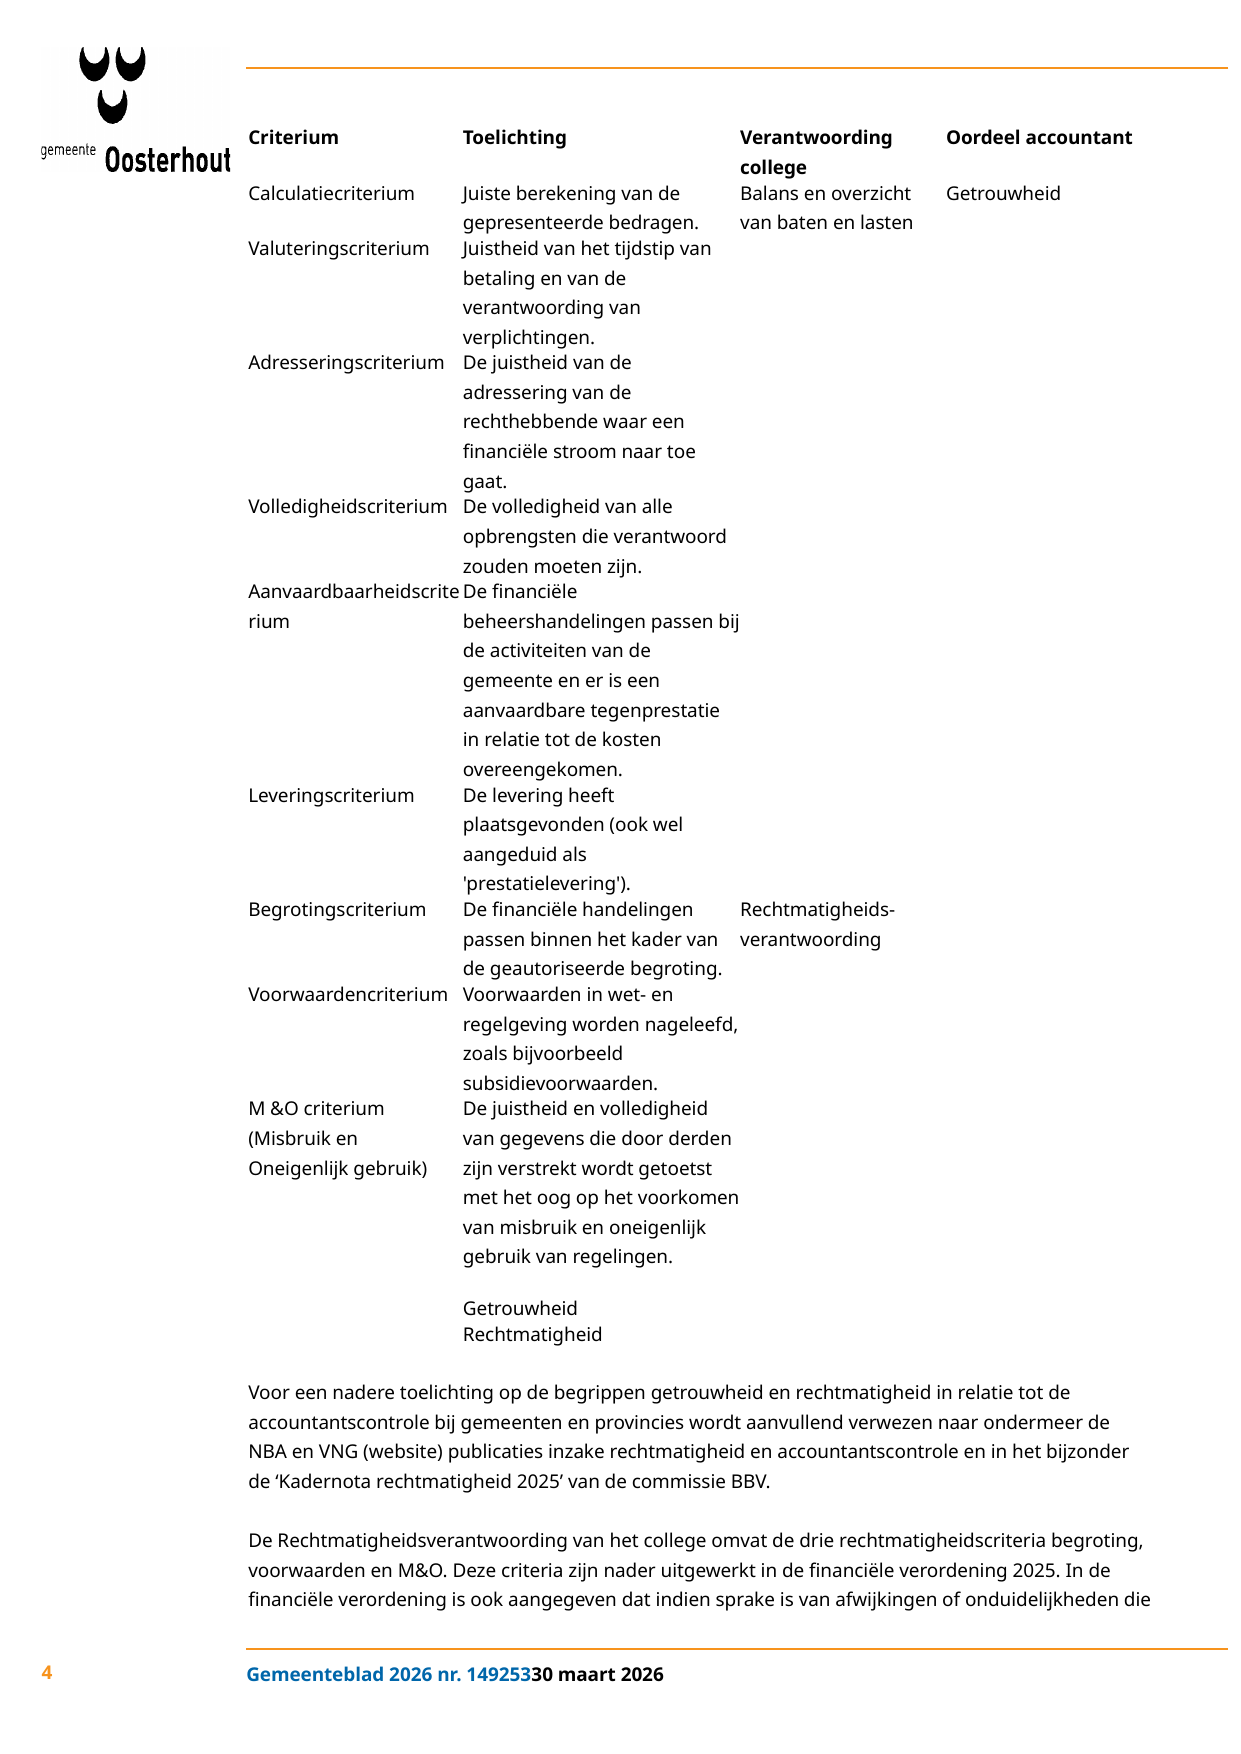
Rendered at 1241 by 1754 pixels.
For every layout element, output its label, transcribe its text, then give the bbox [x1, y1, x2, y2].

table_cell [740, 981, 946, 1096]
table_cell Voorwaardencriterium [248, 981, 463, 1096]
table_cell M &O criterium (Misbruik en Oneigenlijk gebruik) [248, 1096, 463, 1269]
table_cell [946, 1269, 1152, 1295]
table_cell [248, 1295, 463, 1321]
table_cell [463, 1269, 740, 1295]
table_cell Calculatiecriterium [248, 180, 463, 235]
table_header Verantwoording college [740, 125, 946, 180]
table_cell Begrotingscriterium [248, 896, 463, 981]
table_cell Juistheid van het tijdstip van betaling en van de verantwoording van verplichtingen. [463, 235, 740, 349]
table_cell [946, 981, 1152, 1096]
table_cell Aanvaardbaarheidscriterium [248, 579, 463, 782]
picture [41, 47, 231, 172]
table_cell [740, 579, 946, 782]
table_cell De financiële beheershandelingen passen bij de activiteiten van de gemeente en er is een aanvaardbare tegenprestatie in relatie tot de kosten overeengekomen. [463, 579, 740, 782]
table_cell [946, 896, 1152, 981]
table_cell [946, 350, 1152, 494]
table_cell [740, 1269, 946, 1295]
table_cell [740, 1321, 946, 1346]
table_cell [740, 235, 946, 349]
table_cell [946, 579, 1152, 782]
table_cell [946, 235, 1152, 349]
table_cell [740, 1295, 946, 1321]
table_cell [946, 782, 1152, 896]
table_cell [248, 1321, 463, 1346]
table_cell [740, 1096, 946, 1269]
table_header Oordeel accountant [946, 125, 1152, 180]
table_cell Valuteringscriterium [248, 235, 463, 349]
table_cell [740, 782, 946, 896]
table_cell De volledigheid van alle opbrengsten die verantwoord zouden moeten zijn. [463, 494, 740, 578]
table_cell De financiële handelingen passen binnen het kader van de geautoriseerde begroting. [463, 896, 740, 981]
text De Rechtmatigheidsverantwoording van het college omvat de drie rechtmatigheidscriteria begroting, voorwaarden en M&O. Deze criteria zijn nader uitgewerkt in de financiële verordening 2025. In de financiële verordening is ook aangegeven dat indien sprake is van afwijkingen of onduidelijkheden die [248, 1527, 1152, 1612]
table_cell [946, 1295, 1152, 1321]
table_cell Getrouwheid [463, 1295, 740, 1321]
table_cell [740, 350, 946, 494]
table_cell Rechtmatigheid [463, 1321, 740, 1346]
table_header Toelichting [463, 125, 740, 180]
table_cell Juiste berekening van de gepresenteerde bedragen. [463, 180, 740, 235]
table_cell [946, 494, 1152, 578]
table_cell De levering heeft plaatsgevonden (ook wel aangeduid als 'prestatielevering'). [463, 782, 740, 896]
table_cell [740, 494, 946, 578]
table_cell Volledigheidscriterium [248, 494, 463, 578]
table_cell [248, 1269, 463, 1295]
table_cell Leveringscriterium [248, 782, 463, 896]
table_cell [946, 1096, 1152, 1269]
table_cell De juistheid van de adressering van de rechthebbende waar een financiële stroom naar toe gaat. [463, 350, 740, 494]
table_cell Rechtmatigheids-verantwoording [740, 896, 946, 981]
table_cell Voorwaarden in wet- en regelgeving worden nageleefd, zoals bijvoorbeeld subsidievoorwaarden. [463, 981, 740, 1096]
table_header Criterium [248, 125, 463, 180]
table_cell Getrouwheid [946, 180, 1152, 235]
table_cell [946, 1321, 1152, 1346]
table_cell Adresseringscriterium [248, 350, 463, 494]
text Voor een nadere toelichting op de begrippen getrouwheid en rechtmatigheid in relatie tot de accountantscontrole bij gemeenten en provincies wordt aanvullend verwezen naar ondermeer de NBA en VNG (website) publicaties inzake rechtmatigheid en accountantscontrole en in het bijzonder de ‘Kadernota rechtmatigheid 2025’ van de commissie BBV. [248, 1379, 1152, 1494]
table_cell Balans en overzicht van baten en lasten [740, 180, 946, 235]
table_cell De juistheid en volledigheid van gegevens die door derden zijn verstrekt wordt getoetst met het oog op het voorkomen van misbruik en oneigenlijk gebruik van regelingen. [463, 1096, 740, 1269]
